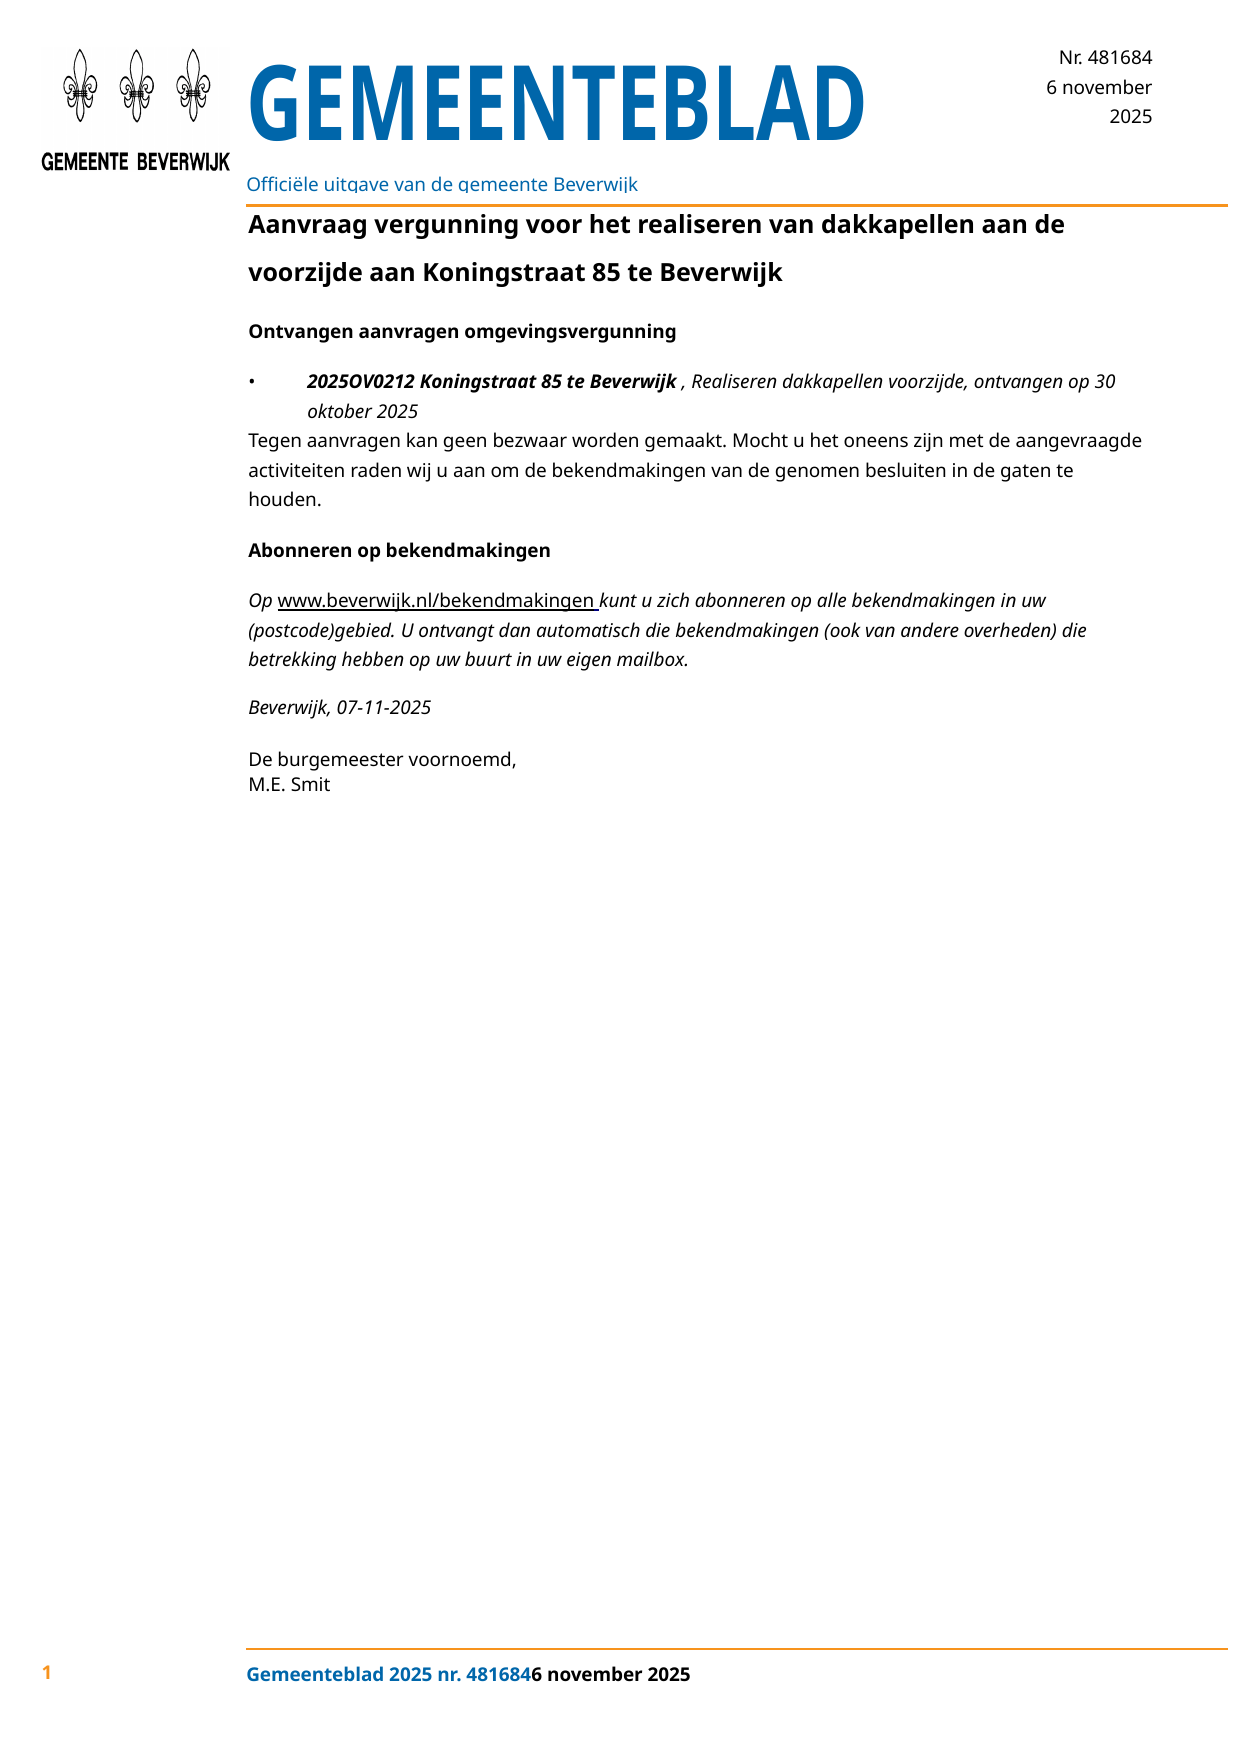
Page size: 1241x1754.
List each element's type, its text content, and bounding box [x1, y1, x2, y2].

text Op www.beverwijk.nl/bekendmakingen kunt u zich abonneren op alle bekendmakingen in uw (postcode)gebied. U ontvangt dan automatisch die bekendmakingen (ook van andere overheden) die betrekking hebben op uw buurt in uw eigen mailbox. [248, 587, 1152, 672]
text Aanvraag vergunning voor het realiseren van dakkapellen aan de voorzijde aan Koningstraat 85 te Beverwijk [248, 207, 1152, 288]
text Abonneren op bekendmakingen [248, 537, 1152, 563]
picture [41, 47, 231, 172]
text M.E. Smit [248, 772, 1152, 797]
text Beverwijk, 07-11-2025 [248, 694, 1152, 720]
list 2025OV0212 Koningstraat 85 te Beverwijk , Realiseren dakkapellen voorzijde, ontvangen op 30 oktober 2025 [248, 368, 1152, 424]
text Ontvangen aanvragen omgevingsvergunning [248, 318, 1152, 344]
text De burgemeester voornoemd, [248, 746, 1152, 772]
text Tegen aanvragen kan geen bezwaar worden gemaakt. Mocht u het oneens zijn met de aangevraagde activiteiten raden wij u aan om de bekendmakingen van de genomen besluiten in de gaten te houden. [248, 427, 1152, 512]
